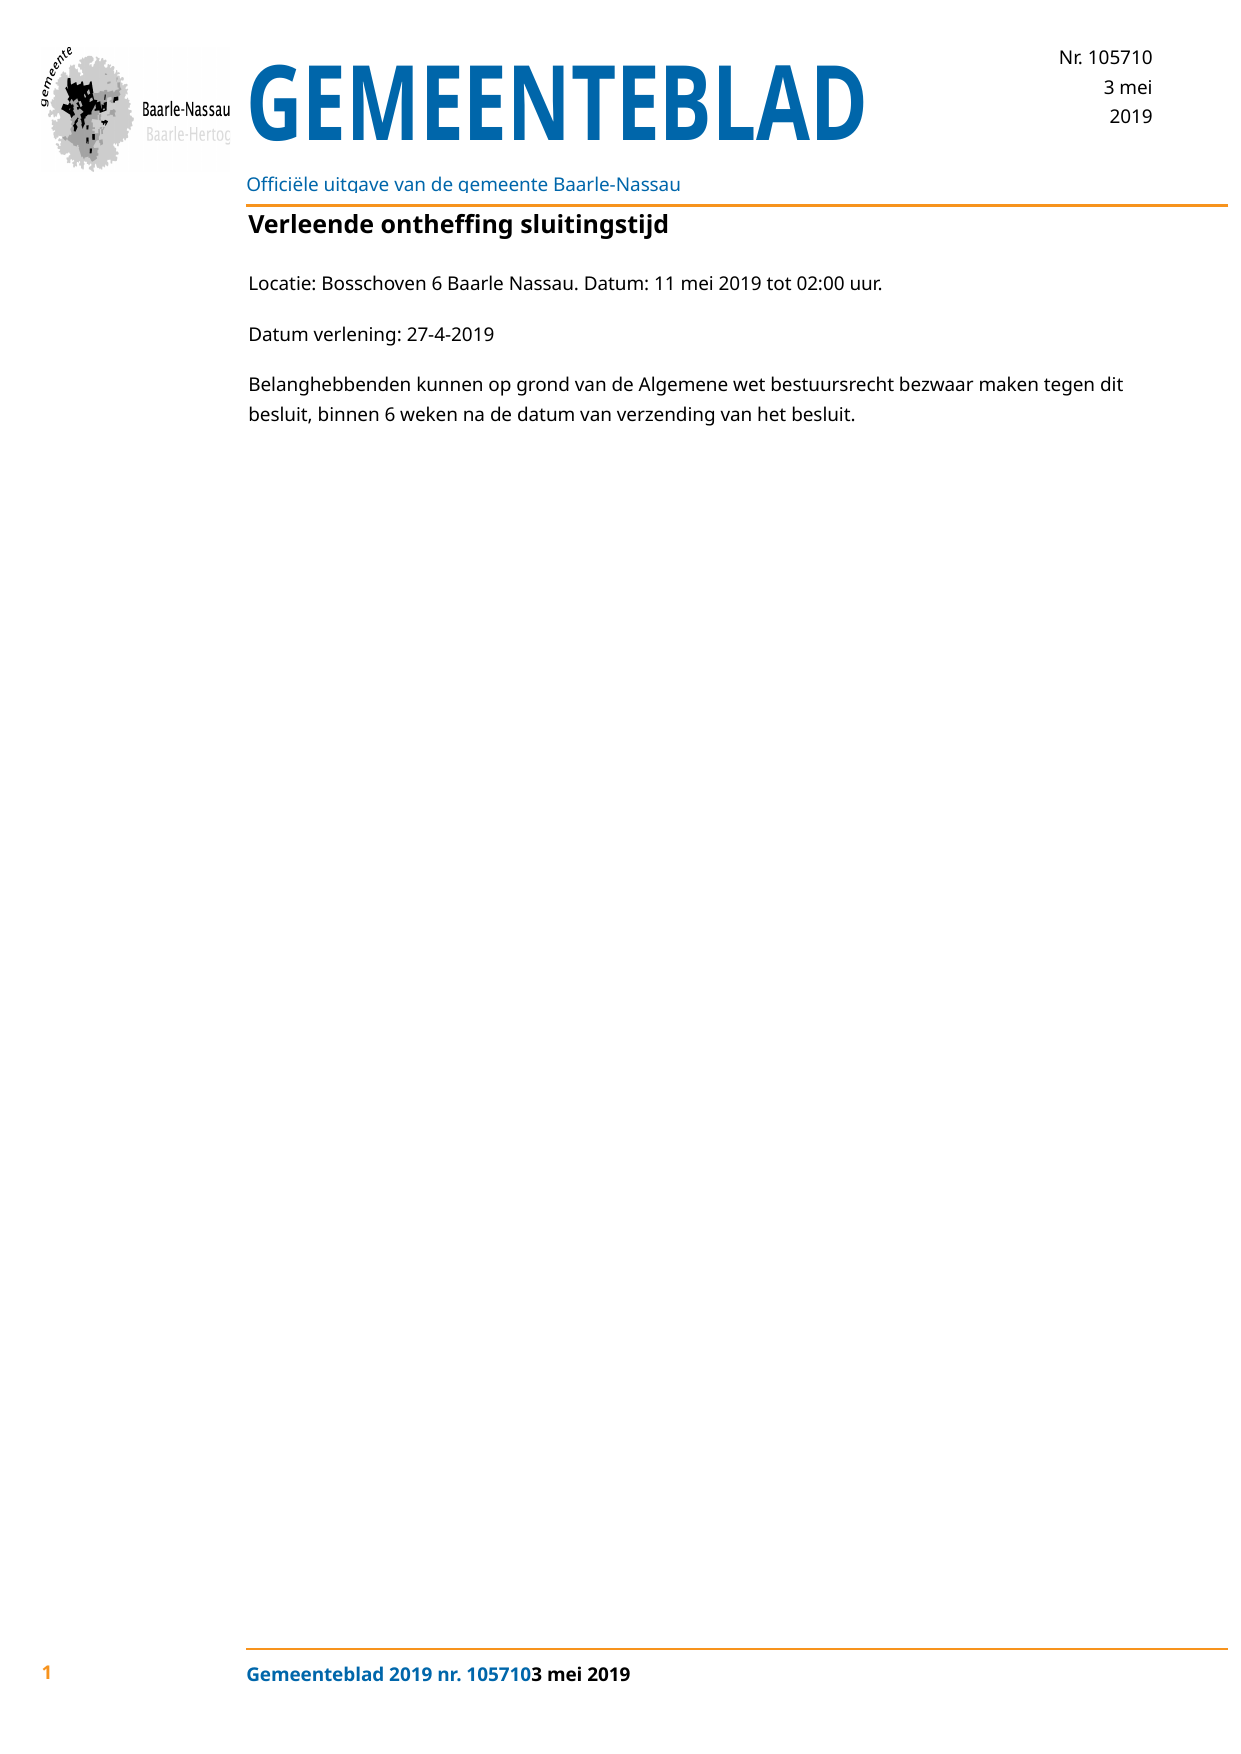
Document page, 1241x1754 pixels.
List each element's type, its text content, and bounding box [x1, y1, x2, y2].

text Locatie: Bosschoven 6 Baarle Nassau. Datum: 11 mei 2019 tot 02:00 uur. [248, 270, 1152, 296]
picture [41, 47, 231, 172]
text Belanghebbenden kunnen op grond van de Algemene wet bestuursrecht bezwaar maken tegen dit besluit, binnen 6 weken na de datum van verzending van het besluit. [248, 371, 1152, 426]
text Verleende ontheffing sluitingstijd [248, 207, 1152, 241]
text Datum verlening: 27-4-2019 [248, 321, 1152, 346]
